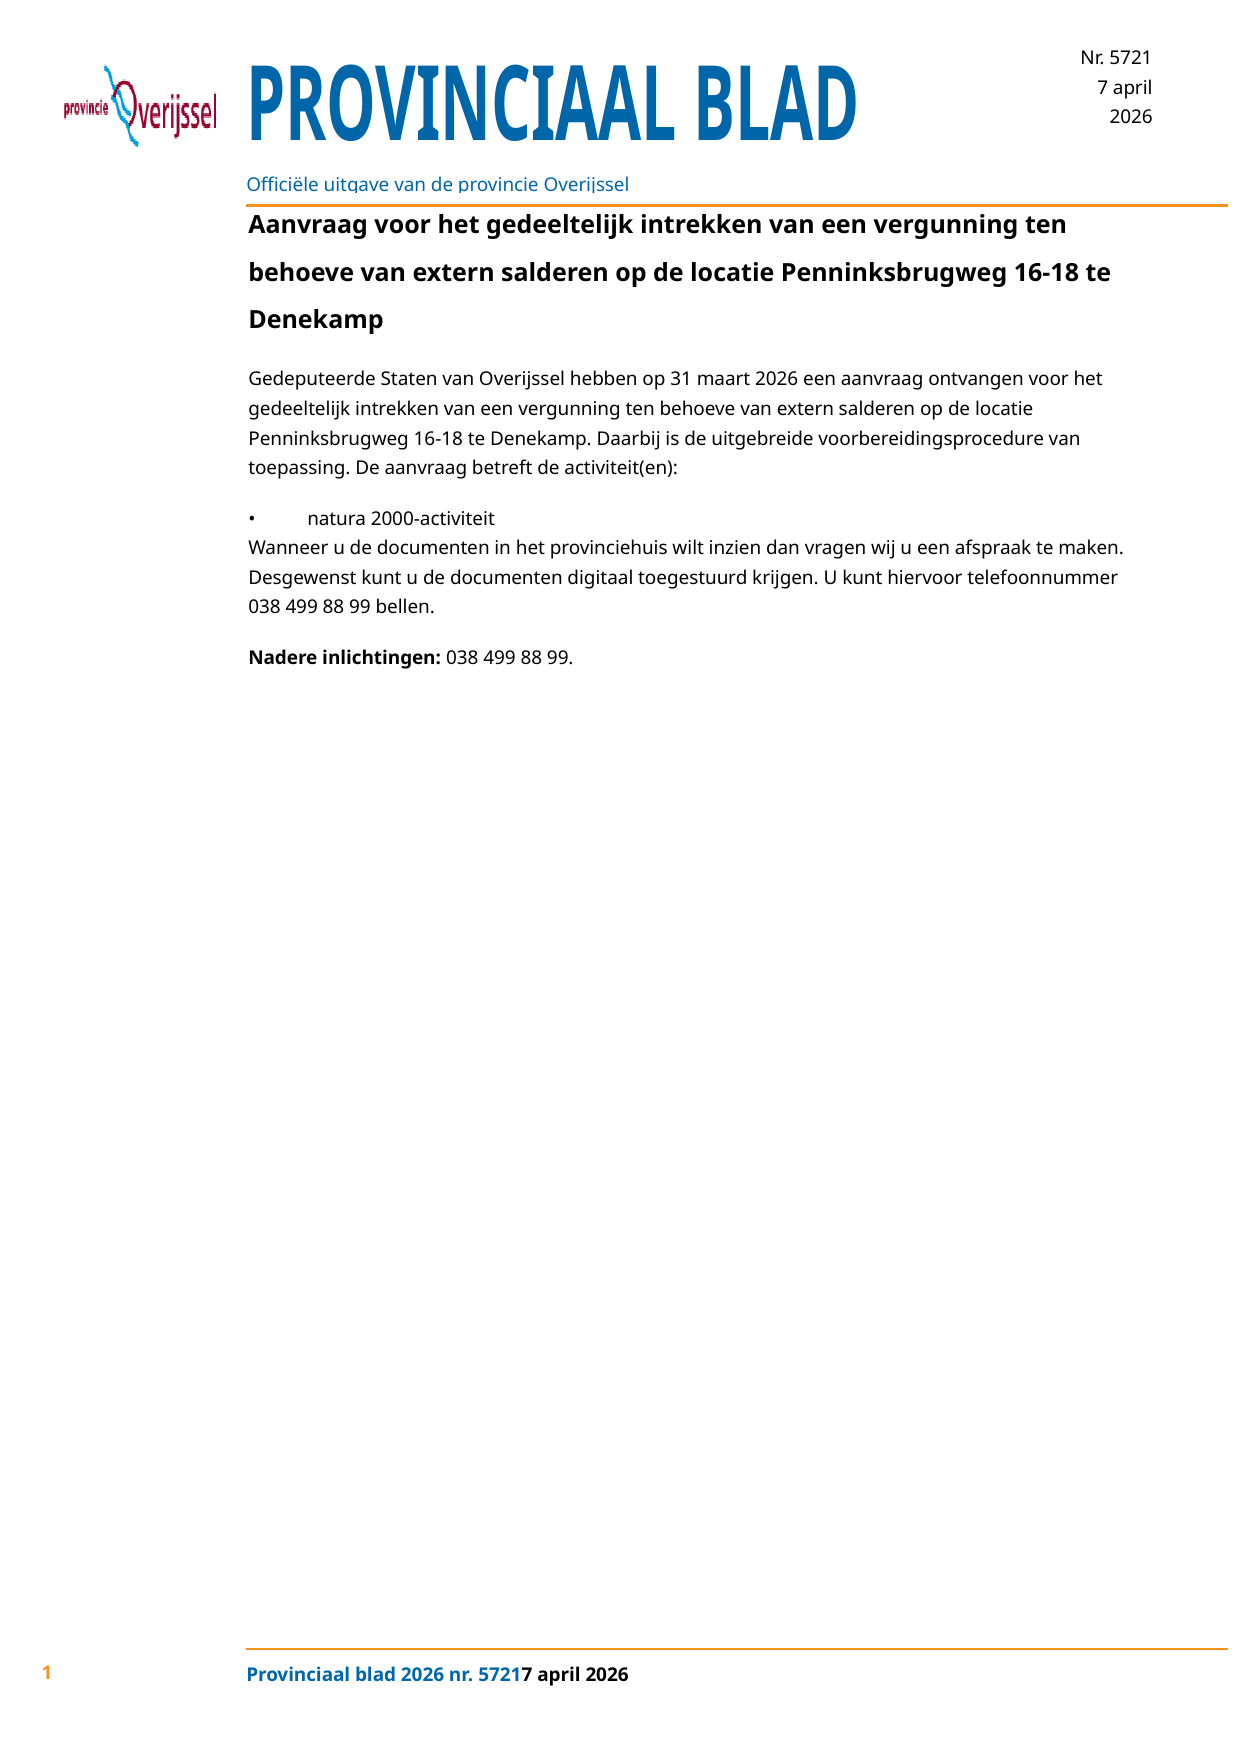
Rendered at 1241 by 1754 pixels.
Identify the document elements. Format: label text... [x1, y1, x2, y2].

picture [41, 47, 231, 172]
text Gedeputeerde Staten van Overijssel hebben op 31 maart 2026 een aanvraag ontvangen voor het gedeeltelijk intrekken van een vergunning ten behoeve van extern salderen op de locatie Penninksbrugweg 16-18 te Denekamp. Daarbij is de uitgebreide voorbereidingsprocedure van toepassing. De aanvraag betreft de activiteit(en): [248, 366, 1152, 480]
text Aanvraag voor het gedeeltelijk intrekken van een vergunning ten behoeve van extern salderen op de locatie Penninksbrugweg 16-18 te Denekamp [248, 207, 1152, 336]
text Nadere inlichtingen: 038 499 88 99. [248, 644, 1152, 669]
list natura 2000-activiteit [248, 505, 1152, 530]
text Wanneer u de documenten in het provinciehuis wilt inzien dan vragen wij u een afspraak te maken. Desgewenst kunt u de documenten digitaal toegestuurd krijgen. U kunt hiervoor telefoonnummer 038 499 88 99 bellen. [248, 534, 1152, 619]
